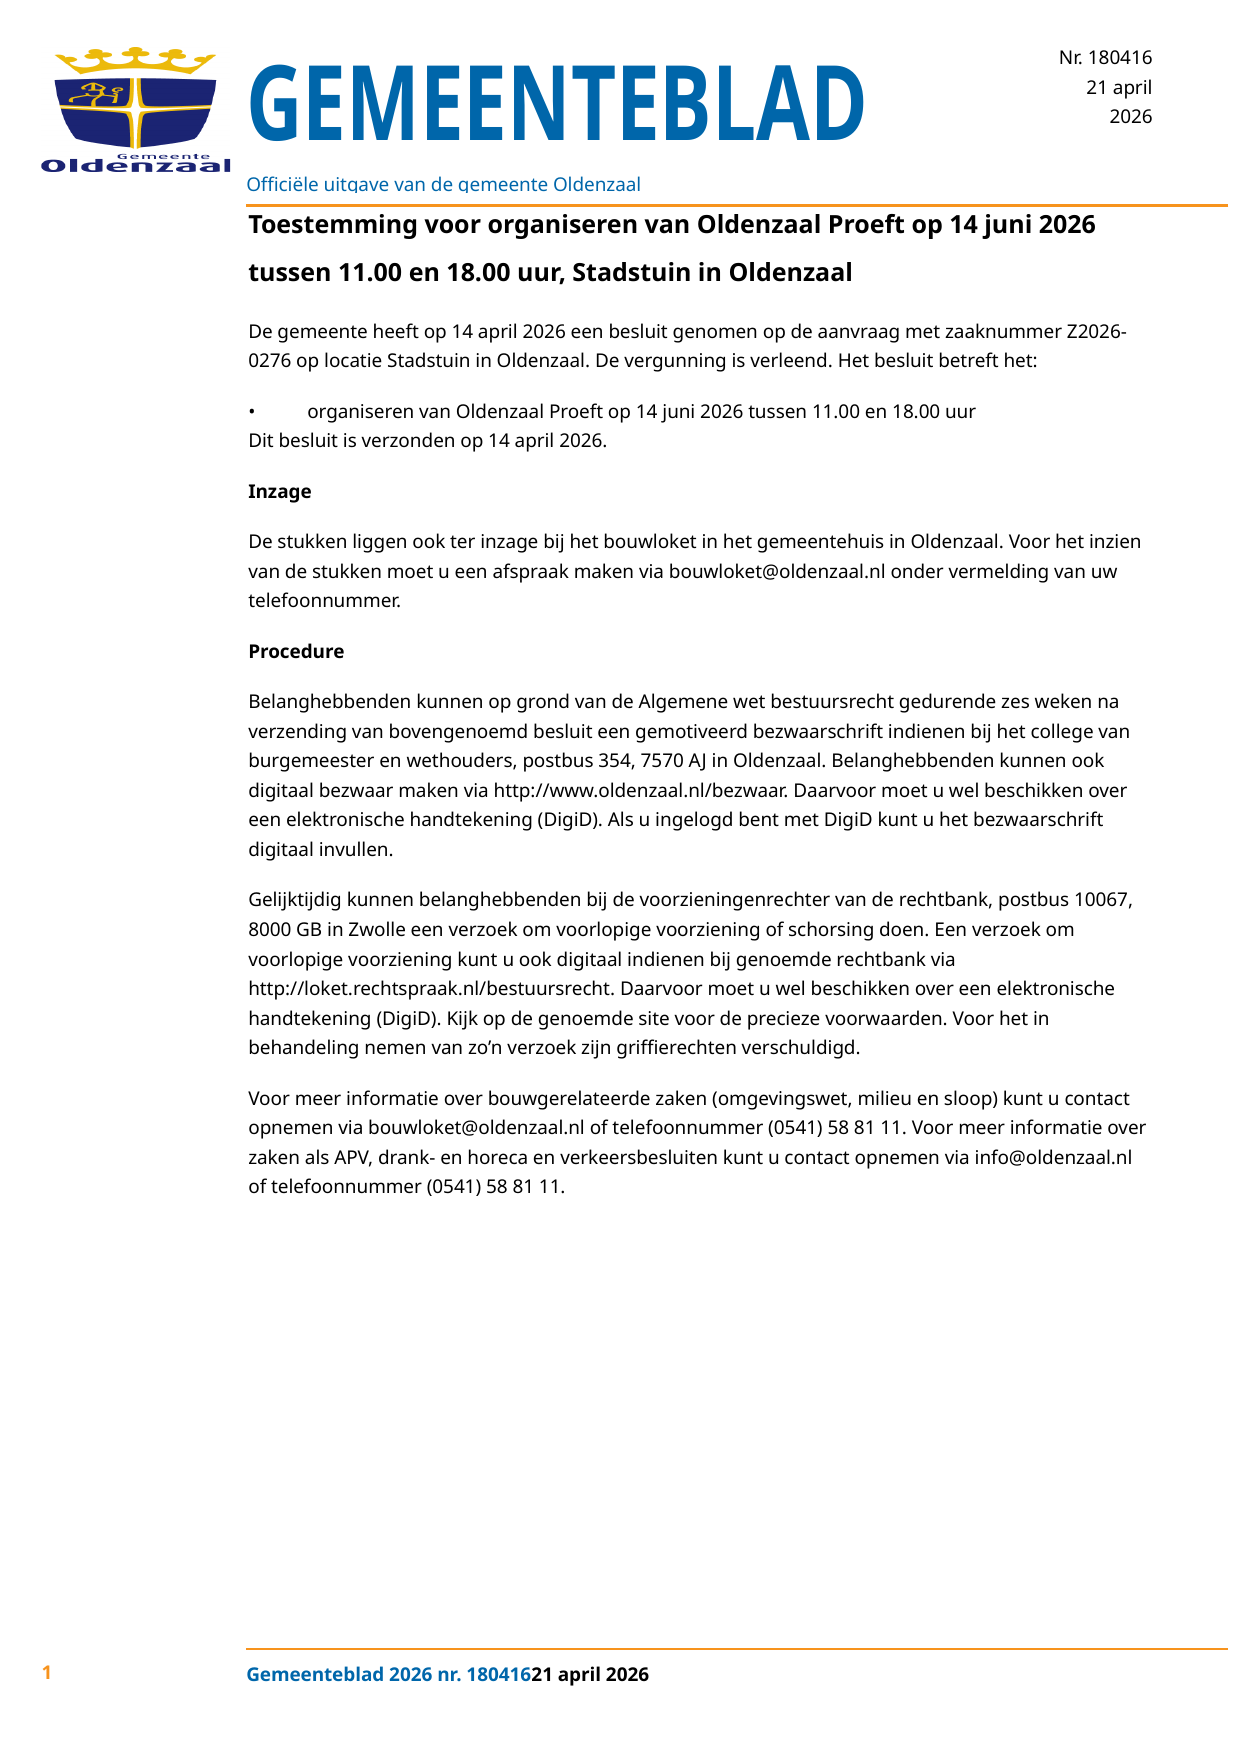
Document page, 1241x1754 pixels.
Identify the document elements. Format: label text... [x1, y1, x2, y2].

text Voor meer informatie over bouwgerelateerde zaken (omgevingswet, milieu en sloop) kunt u contact opnemen via bouwloket@oldenzaal.nl of telefoonnummer (0541) 58 81 11. Voor meer informatie over zaken als APV, drank- en horeca en verkeersbesluiten kunt u contact opnemen via info@oldenzaal.nl of telefoonnummer (0541) 58 81 11. [248, 1085, 1152, 1199]
text De gemeente heeft op 14 april 2026 een besluit genomen op de aanvraag met zaaknummer Z2026-0276 op locatie Stadstuin in Oldenzaal. De vergunning is verleend. Het besluit betreft het: [248, 318, 1152, 373]
text Procedure [248, 638, 1152, 664]
text Dit besluit is verzonden op 14 april 2026. [248, 427, 1152, 453]
list organiseren van Oldenzaal Proeft op 14 juni 2026 tussen 11.00 en 18.00 uur [248, 398, 1152, 424]
text Toestemming voor organiseren van Oldenzaal Proeft op 14 juni 2026 tussen 11.00 en 18.00 uur, Stadstuin in Oldenzaal [248, 207, 1152, 288]
text Gelijktijdig kunnen belanghebbenden bij de voorzieningenrechter van de rechtbank, postbus 10067, 8000 GB in Zwolle een verzoek om voorlopige voorziening of schorsing doen. Een verzoek om voorlopige voorziening kunt u ook digitaal indienen bij genoemde rechtbank via http://loket.rechtspraak.nl/bestuursrecht. Daarvoor moet u wel beschikken over een elektronische handtekening (DigiD). Kijk op de genoemde site voor de precieze voorwaarden. Voor het in behandeling nemen van zo’n verzoek zijn griffierechten verschuldigd. [248, 887, 1152, 1060]
text De stukken liggen ook ter inzage bij het bouwloket in het gemeentehuis in Oldenzaal. Voor het inzien van de stukken moet u een afspraak maken via bouwloket@oldenzaal.nl onder vermelding van uw telefoonnummer. [248, 528, 1152, 613]
text Belanghebbenden kunnen op grond van de Algemene wet bestuursrecht gedurende zes weken na verzending van bovengenoemd besluit een gemotiveerd bezwaarschrift indienen bij het college van burgemeester en wethouders, postbus 354, 7570 AJ in Oldenzaal. Belanghebbenden kunnen ook digitaal bezwaar maken via http://www.oldenzaal.nl/bezwaar. Daarvoor moet u wel beschikken over een elektronische handtekening (DigiD). Als u ingelogd bent met DigiD kunt u het bezwaarschrift digitaal invullen. [248, 688, 1152, 862]
text Inzage [248, 478, 1152, 504]
picture [41, 47, 231, 172]
